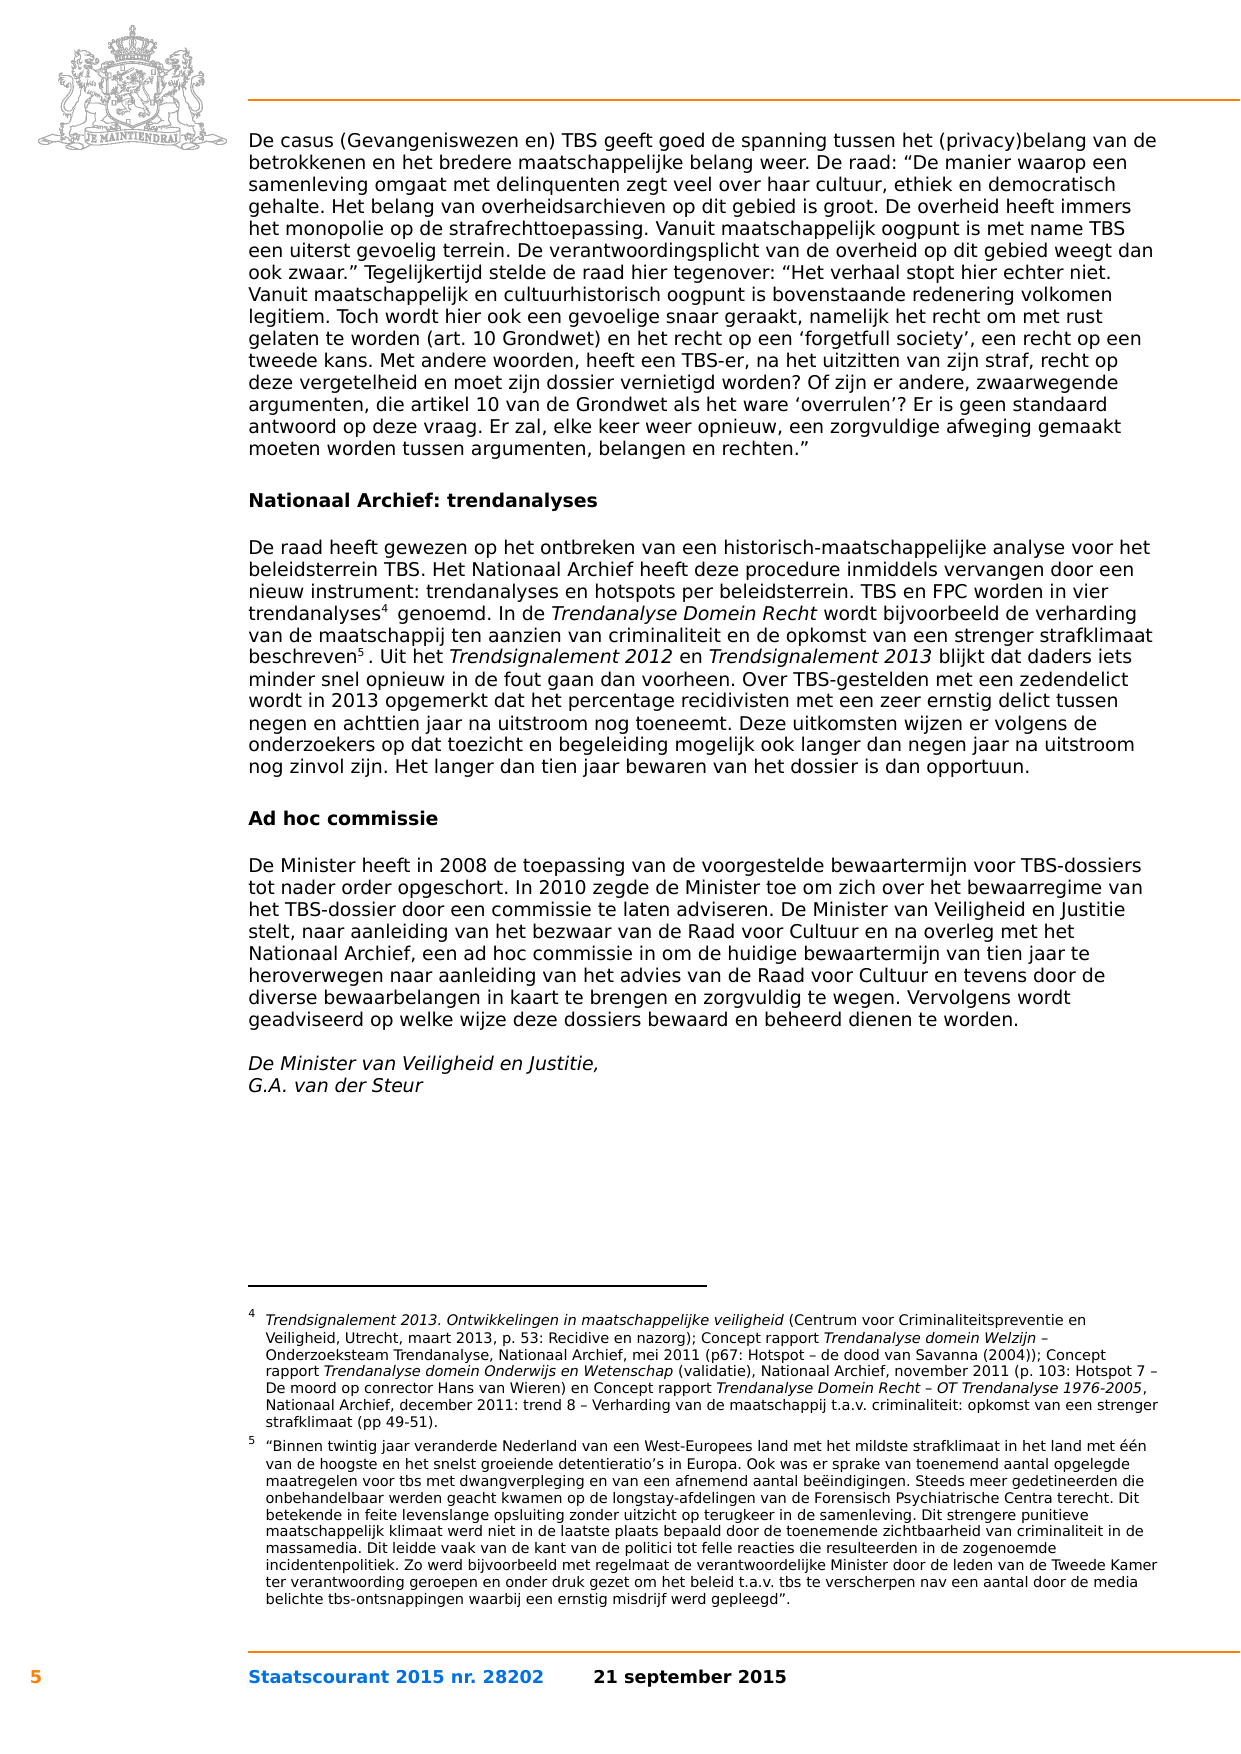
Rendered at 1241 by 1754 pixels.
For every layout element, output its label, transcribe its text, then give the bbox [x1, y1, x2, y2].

subtitle Nationaal Archief: trendanalyses [248, 489, 1163, 512]
text De Minister heeft in 2008 de toepassing van de voorgestelde bewaartermijn voor TBS-dossiers tot nader order opgeschort. In 2010 zegde de Minister toe om zich over het bewaarregime van het TBS-dossier door een commissie te laten adviseren. De Minister van Veiligheid en Justitie stelt, naar aanleiding van het bezwaar van de Raad voor Cultuur en na overleg met het Nationaal Archief, een ad hoc commissie in om de huidige bewaartermijn van tien jaar te heroverwegen naar aanleiding van het advies van de Raad voor Cultuur en tevens door de diverse bewaarbelangen in kaart te brengen en zorgvuldig te wegen. Vervolgens wordt geadviseerd op welke wijze deze dossiers bewaard en beheerd dienen te worden. [248, 855, 1163, 1031]
text “Binnen twintig jaar veranderde Nederland van een West-Europees land met het mildste strafklimaat in het land met één van de hoogste en het snelst groeiende detentieratio’s in Europa. Ook was er sprake van toenemend aantal opgelegde maatregelen voor tbs met dwangverpleging en van een afnemend aantal beëindigingen. Steeds meer gedetineerden die onbehandelbaar werden geacht kwamen op de longstay-afdelingen van de Forensisch Psychiatrische Centra terecht. Dit betekende in feite levenslange opsluiting zonder uitzicht op terugkeer in de samenleving. Dit strengere punitieve maatschappelijk klimaat werd niet in de laatste plaats bepaald door de toenemende zichtbaarheid van criminaliteit in de massamedia. Dit leidde vaak van de kant van de politici tot felle reacties die resulteerden in de zogenoemde incidentenpolitiek. Zo werd bijvoorbeeld met regelmaat de verantwoordelijke Minister door de leden van de Tweede Kamer ter verantwoording geroepen en onder druk gezet om het beleid t.a.v. tbs te verscherpen nav een aantal door de media belichte tbs-ontsnappingen waarbij een ernstig misdrijf werd gepleegd”. [248, 1434, 1163, 1608]
text Trendsignalement 2013. Ontwikkelingen in maatschappelijke veiligheid (Centrum voor Criminaliteitspreventie en Veiligheid, Utrecht, maart 2013, p. 53: Recidive en nazorg); Concept rapport Trendanalyse domein Welzijn – Onderzoeksteam Trendanalyse, Nationaal Archief, mei 2011 (p67: Hotspot – de dood van Savanna (2004)); Concept rapport Trendanalyse domein Onderwijs en Wetenschap (validatie), Nationaal Archief, november 2011 (p. 103: Hotspot 7 – De moord op conrector Hans van Wieren) en Concept rapport Trendanalyse Domein Recht – OT Trendanalyse 1976-2005, Nationaal Archief, december 2011: trend 8 – Verharding van de maatschappij t.a.v. criminaliteit: opkomst van een strenger strafklimaat (pp 49-51). [248, 1308, 1163, 1431]
text De casus (Gevangeniswezen en) TBS geeft goed de spanning tussen het (privacy)belang van de betrokkenen en het bredere maatschappelijke belang weer. De raad: “De manier waarop een samenleving omgaat met delinquenten zegt veel over haar cultuur, ethiek en democratisch gehalte. Het belang van overheidsarchieven op dit gebied is groot. De overheid heeft immers het monopolie op de strafrechttoepassing. Vanuit maatschappelijk oogpunt is met name TBS een uiterst gevoelig terrein. De verantwoordingsplicht van de overheid op dit gebied weegt dan ook zwaar.” Tegelijkertijd stelde de raad hier tegenover: “Het verhaal stopt hier echter niet. Vanuit maatschappelijk en cultuurhistorisch oogpunt is bovenstaande redenering volkomen legitiem. Toch wordt hier ook een gevoelige snaar geraakt, namelijk het recht om met rust gelaten te worden (art. 10 Grondwet) en het recht op een ‘forgetfull society’, een recht op een tweede kans. Met andere woorden, heeft een TBS-er, na het uitzitten van zijn straf, recht op deze vergetelheid en moet zijn dossier vernietigd worden? Of zijn er andere, zwaarwegende argumenten, die artikel 10 van de Grondwet als het ware ‘overrulen’? Er is geen standaard antwoord op deze vraag. Er zal, elke keer weer opnieuw, een zorgvuldige afweging gemaakt moeten worden tussen argumenten, belangen en rechten.” [248, 130, 1163, 459]
text De Minister van Veiligheid en Justitie, G.A. van der Steur [248, 1053, 1163, 1097]
subtitle Ad hoc commissie [248, 808, 1163, 830]
picture [38, 25, 227, 150]
text De raad heeft gewezen op het ontbreken van een historisch-maatschappelijke analyse voor het beleidsterrein TBS. Het Nationaal Archief heeft deze procedure inmiddels vervangen door een nieuw instrument: trendanalyses en hotspots per beleidsterrein. TBS en FPC worden in vier trendanalyses genoemd. In de Trendanalyse Domein Recht wordt bijvoorbeeld de verharding van de maatschappij ten aanzien van criminaliteit en de opkomst van een strenger strafklimaat beschreven. Uit het Trendsignalement 2012 en Trendsignalement 2013 blijkt dat daders iets minder snel opnieuw in de fout gaan dan voorheen. Over TBS-gestelden met een zedendelict wordt in 2013 opgemerkt dat het percentage recidivisten met een zeer ernstig delict tussen negen en achttien jaar na uitstroom nog toeneemt. Deze uitkomsten wijzen er volgens de onderzoekers op dat toezicht en begeleiding mogelijk ook langer dan negen jaar na uitstroom nog zinvol zijn. Het langer dan tien jaar bewaren van het dossier is dan opportuun. [248, 537, 1163, 778]
